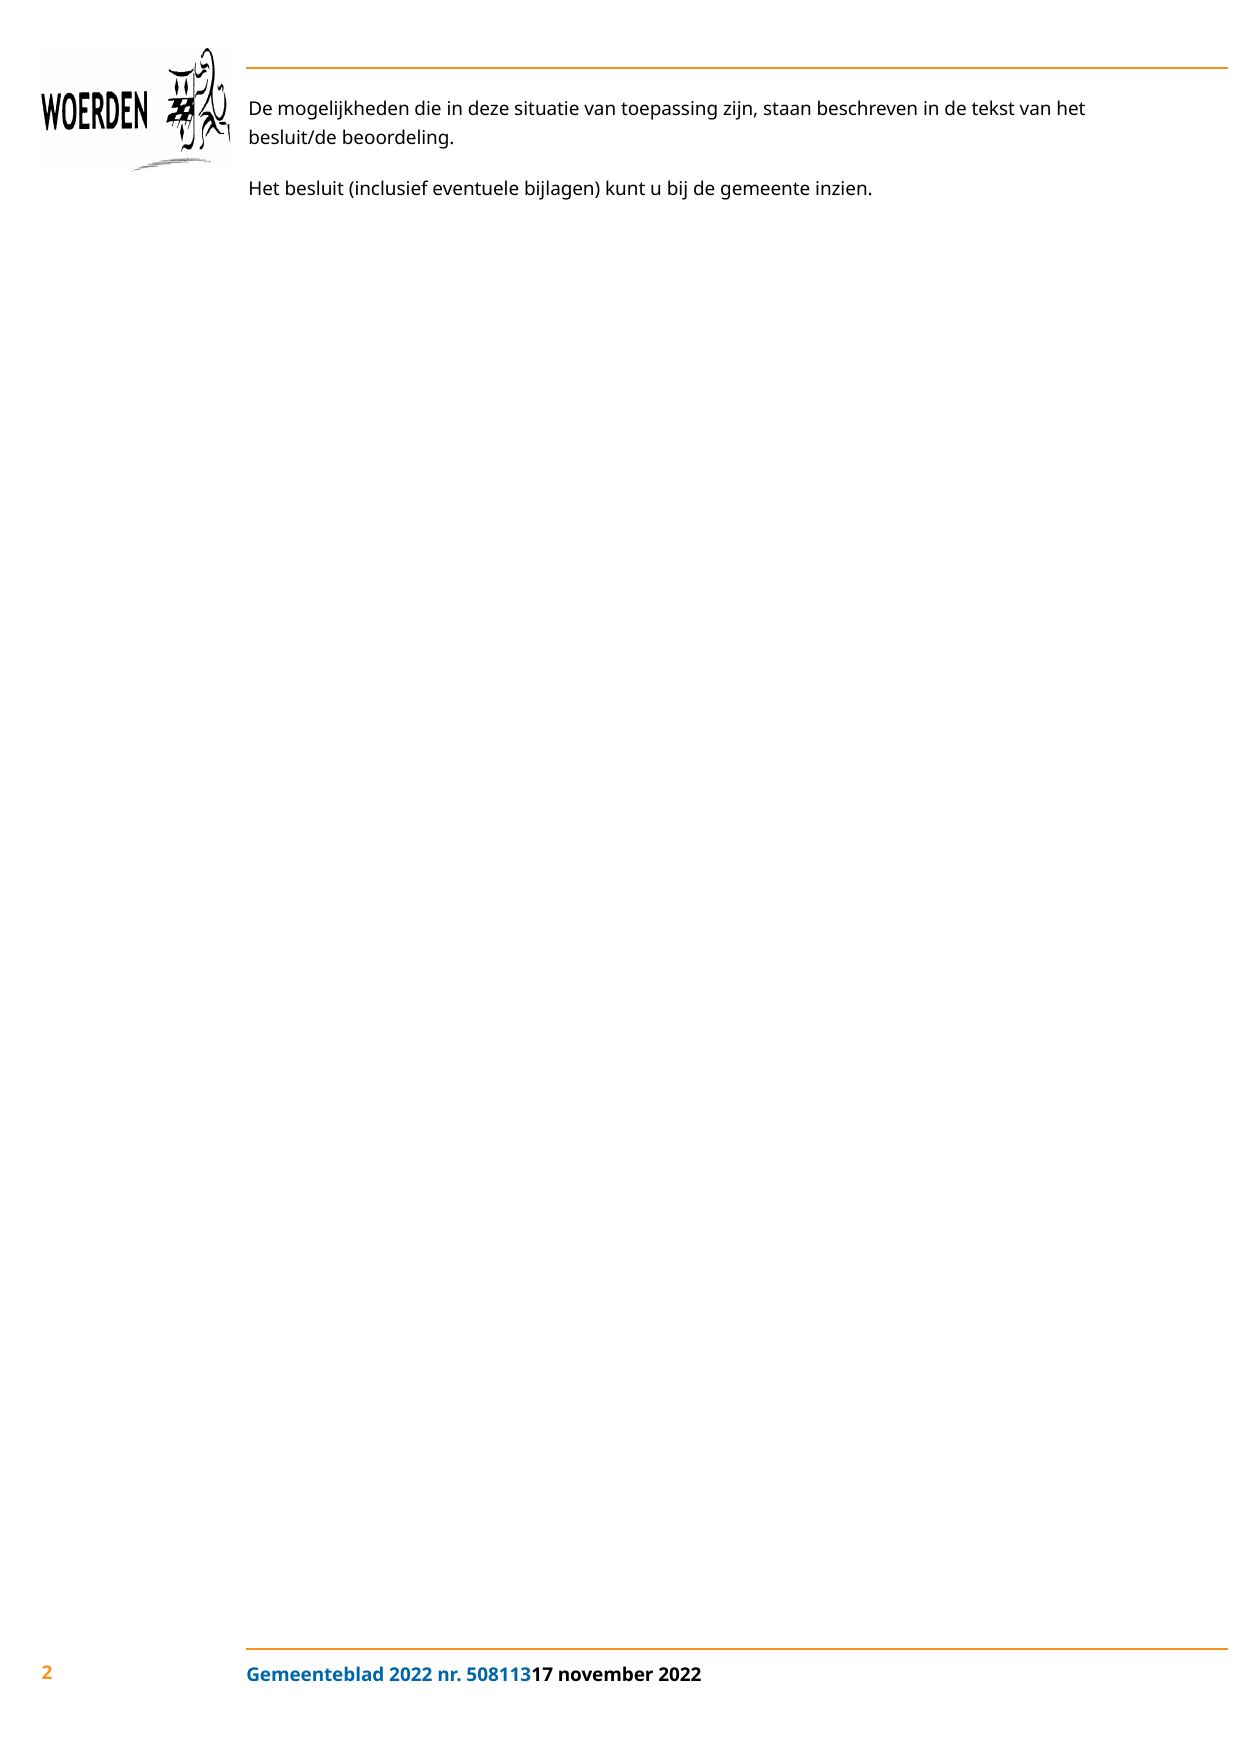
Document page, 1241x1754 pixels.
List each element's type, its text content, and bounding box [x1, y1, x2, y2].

picture [41, 47, 231, 172]
text De mogelijkheden die in deze situatie van toepassing zijn, staan beschreven in de tekst van het besluit/de beoordeling. [248, 95, 1152, 150]
text Het besluit (inclusief eventuele bijlagen) kunt u bij de gemeente inzien. [248, 175, 1152, 201]
